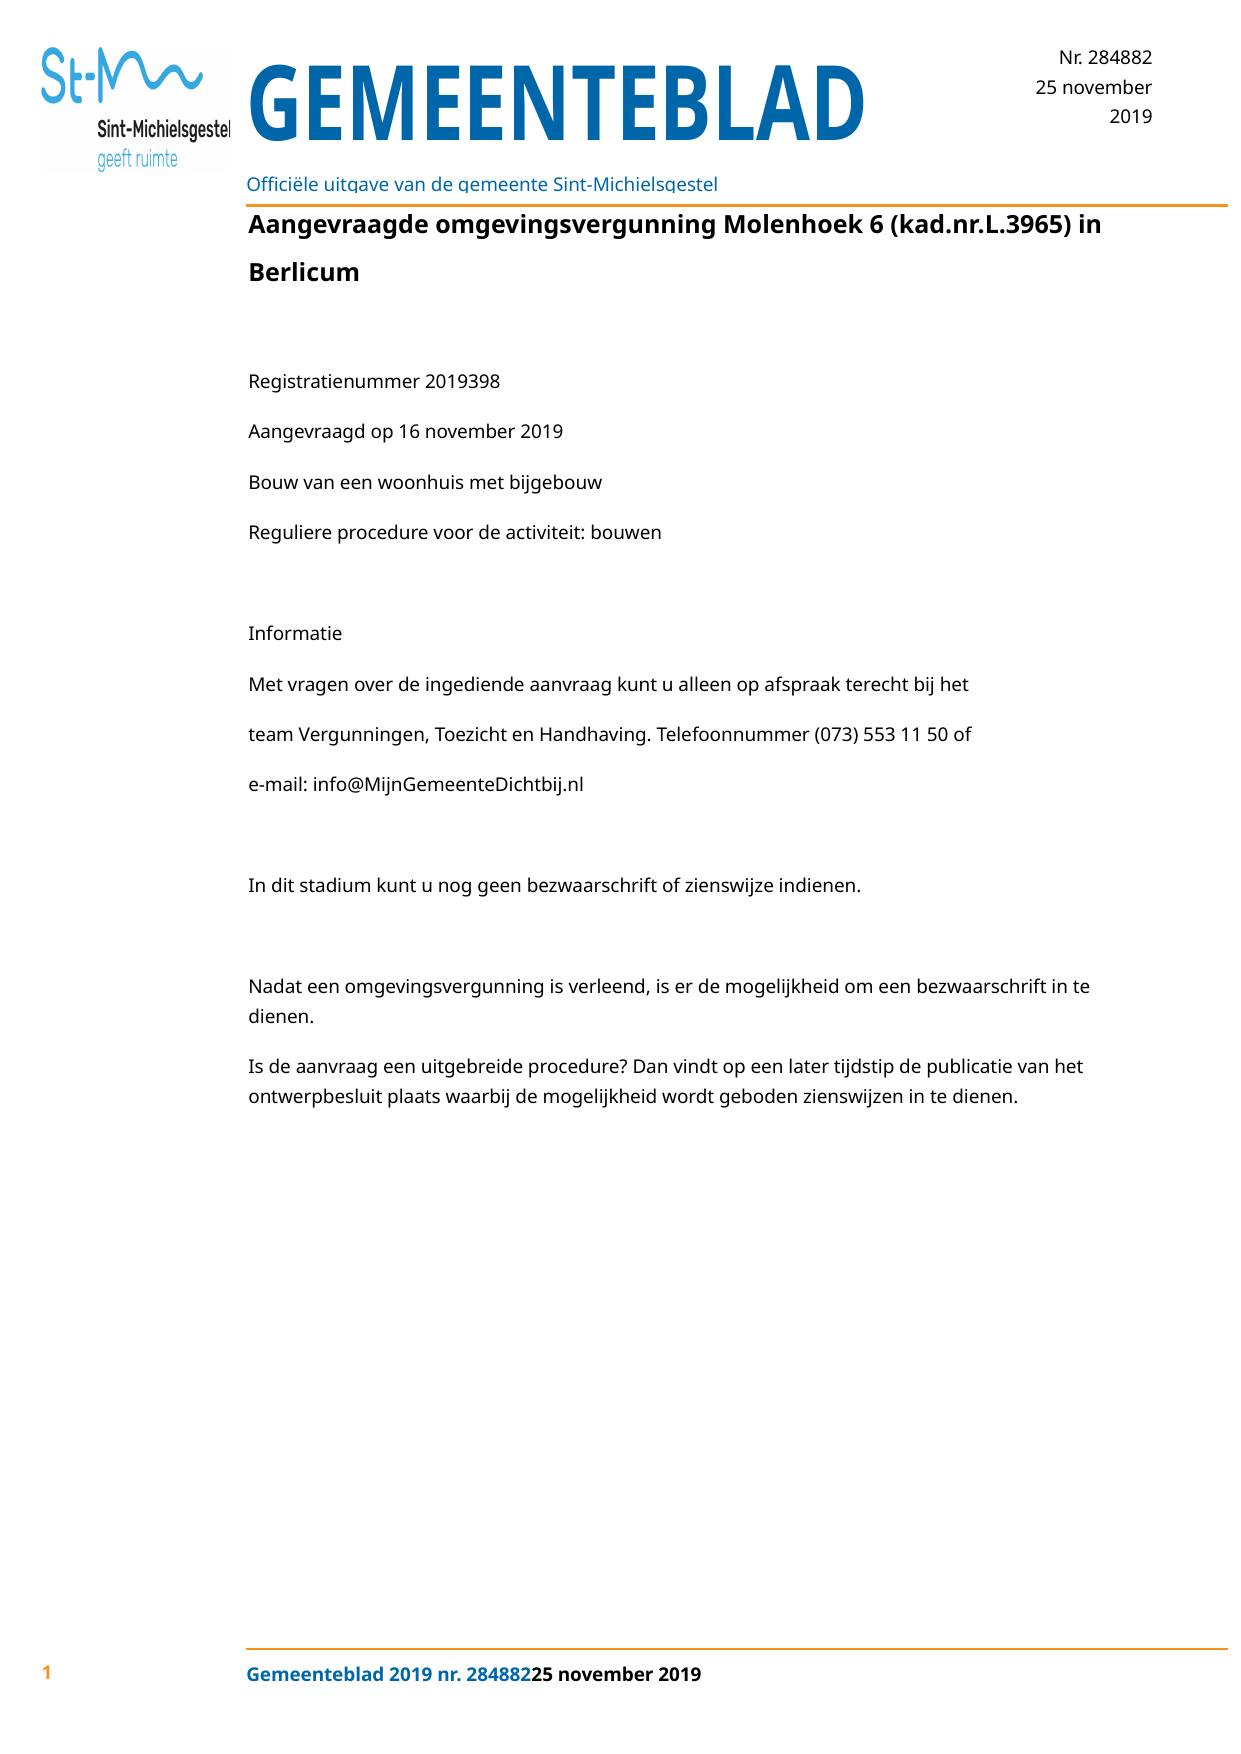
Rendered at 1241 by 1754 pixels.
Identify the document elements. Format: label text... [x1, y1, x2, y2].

text In dit stadium kunt u nog geen bezwaarschrift of zienswijze indienen. [248, 872, 1152, 898]
text Reguliere procedure voor de activiteit: bouwen [248, 519, 1152, 545]
text Is de aanvraag een uitgebreide procedure? Dan vindt op een later tijdstip de publicatie van het ontwerpbesluit plaats waarbij de mogelijkheid wordt geboden zienswijzen in te dienen. [248, 1053, 1152, 1109]
text Informatie [248, 620, 1152, 646]
text Registratienummer 2019398 [248, 368, 1152, 394]
text Met vragen over de ingediende aanvraag kunt u alleen op afspraak terecht bij het [248, 671, 1152, 697]
picture [41, 47, 231, 172]
text e-mail: info@MijnGemeenteDichtbij.nl [248, 772, 1152, 797]
text team Vergunningen, Toezicht en Handhaving. Telefoonnummer (073) 553 11 50 of [248, 721, 1152, 747]
text Nadat een omgevingsvergunning is verleend, is er de mogelijkheid om een bezwaarschrift in te dienen. [248, 973, 1152, 1029]
text Aangevraagd op 16 november 2019 [248, 419, 1152, 444]
text Bouw van een woonhuis met bijgebouw [248, 469, 1152, 495]
text Aangevraagde omgevingsvergunning Molenhoek 6 (kad.nr.L.3965) in Berlicum [248, 207, 1152, 288]
